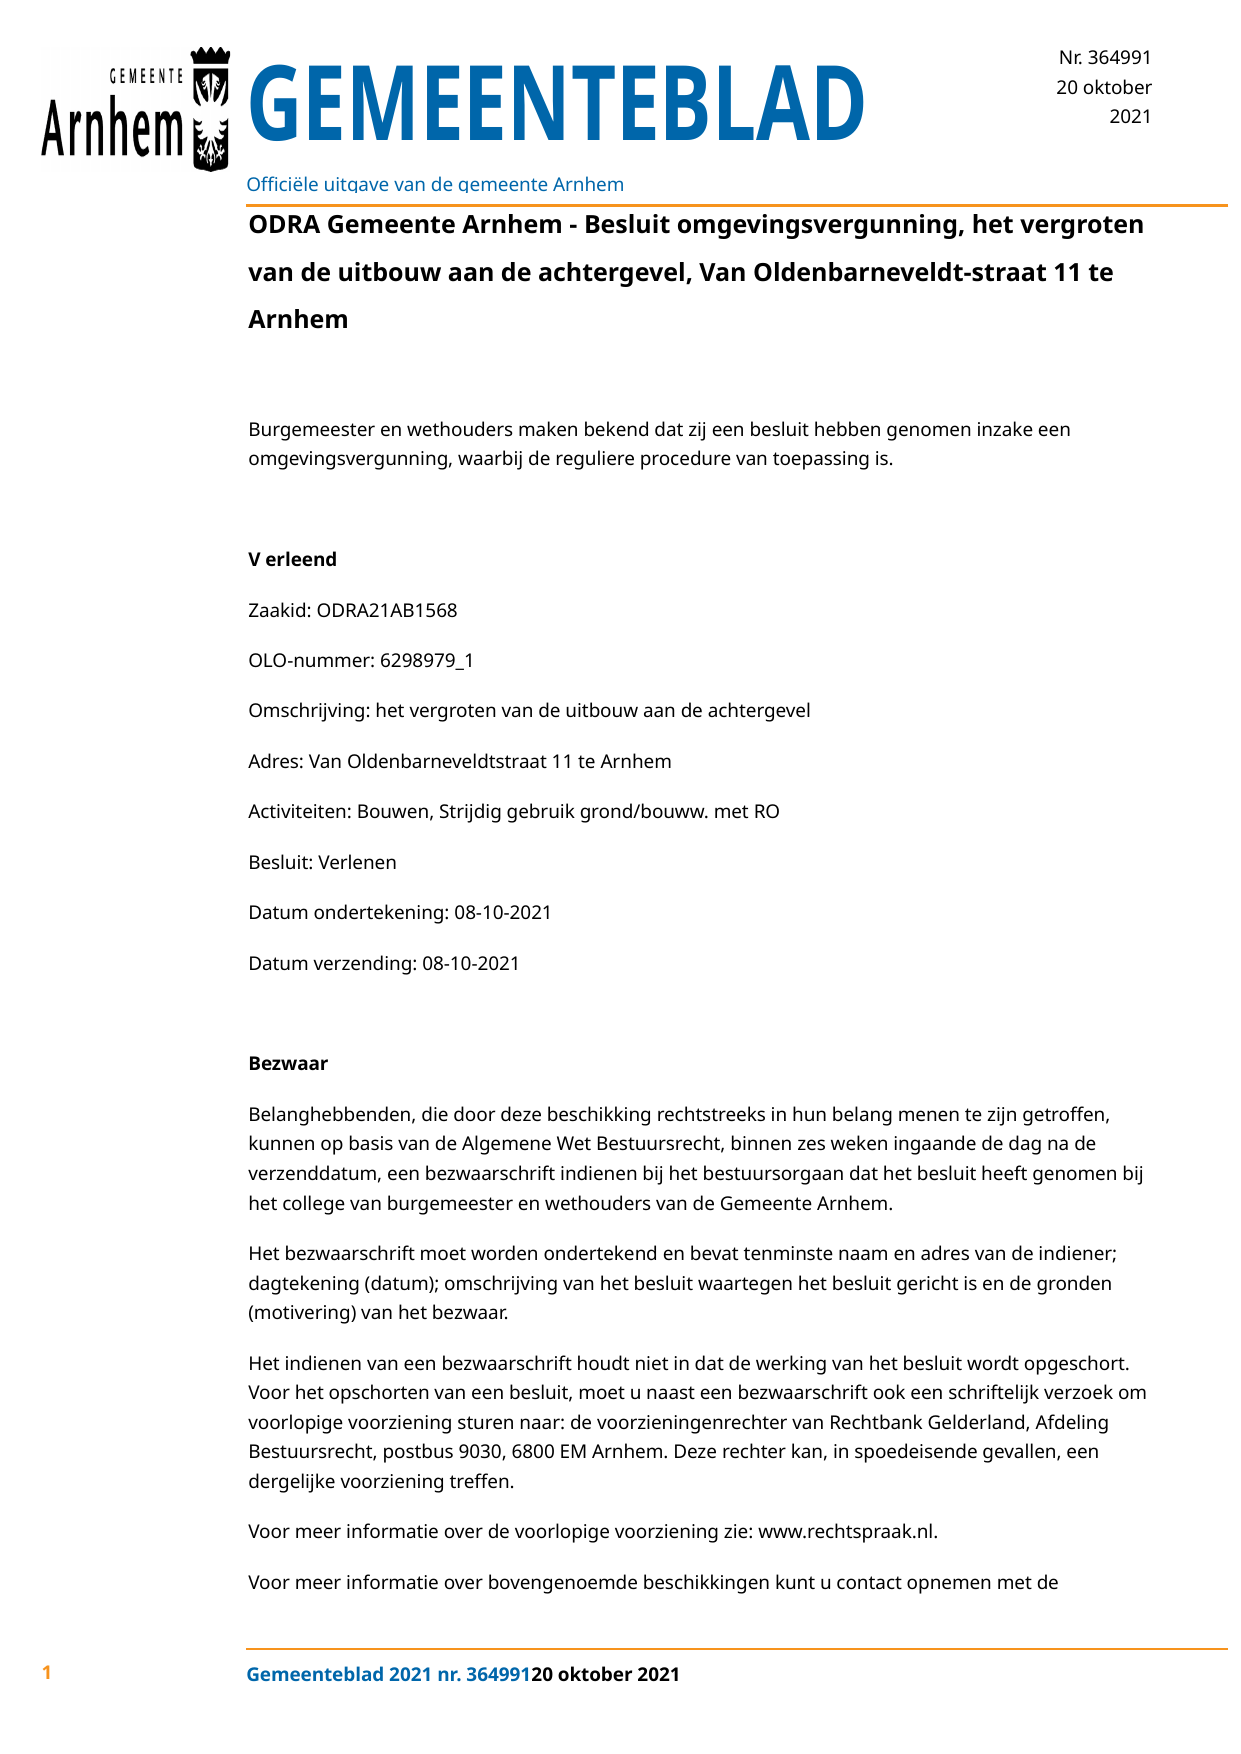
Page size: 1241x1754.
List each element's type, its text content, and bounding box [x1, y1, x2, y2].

text Besluit: Verlenen [248, 849, 1152, 874]
text Voor meer informatie over bovengenoemde beschikkingen kunt u contact opnemen met de [248, 1569, 1152, 1594]
text Burgemeester en wethouders maken bekend dat zij een besluit hebben genomen inzake een omgevingsvergunning, waarbij de reguliere procedure van toepassing is. [248, 416, 1152, 471]
text Datum verzending: 08-10-2021 [248, 950, 1152, 975]
text Omschrijving: het vergroten van de uitbouw aan de achtergevel [248, 698, 1152, 723]
text Activiteiten: Bouwen, Strijdig gebruik grond/bouww. met RO [248, 798, 1152, 824]
text Datum ondertekening: 08-10-2021 [248, 899, 1152, 925]
text Zaakid: ODRA21AB1568 [248, 597, 1152, 622]
text Het bezwaarschrift moet worden ondertekend en bevat tenminste naam en adres van de indiener; dagtekening (datum); omschrijving van het besluit waartegen het besluit gericht is en de gronden (motivering) van het bezwaar. [248, 1240, 1152, 1325]
text Belanghebbenden, die door deze beschikking rechtstreeks in hun belang menen te zijn getroffen, kunnen op basis van de Algemene Wet Bestuursrecht, binnen zes weken ingaande de dag na de verzenddatum, een bezwaarschrift indienen bij het bestuursorgaan dat het besluit heeft genomen bij het college van burgemeester en wethouders van de Gemeente Arnhem. [248, 1101, 1152, 1215]
text Bezwaar [248, 1051, 1152, 1076]
text V erleend [248, 546, 1152, 572]
text ODRA Gemeente Arnhem - Besluit omgevingsvergunning, het vergroten van de uitbouw aan de achtergevel, Van Oldenbarneveldt-straat 11 te Arnhem [248, 207, 1152, 336]
picture [41, 47, 231, 172]
text Voor meer informatie over de voorlopige voorziening zie: www.rechtspraak.nl. [248, 1518, 1152, 1544]
text OLO-nummer: 6298979_1 [248, 647, 1152, 673]
text Het indienen van een bezwaarschrift houdt niet in dat de werking van het besluit wordt opgeschort. Voor het opschorten van een besluit, moet u naast een bezwaarschrift ook een schriftelijk verzoek om voorlopige voorziening sturen naar: de voorzieningenrechter van Rechtbank Gelderland, Afdeling Bestuursrecht, postbus 9030, 6800 EM Arnhem. Deze rechter kan, in spoedeisende gevallen, een dergelijke voorziening treffen. [248, 1350, 1152, 1494]
text Adres: Van Oldenbarneveldtstraat 11 te Arnhem [248, 748, 1152, 774]
